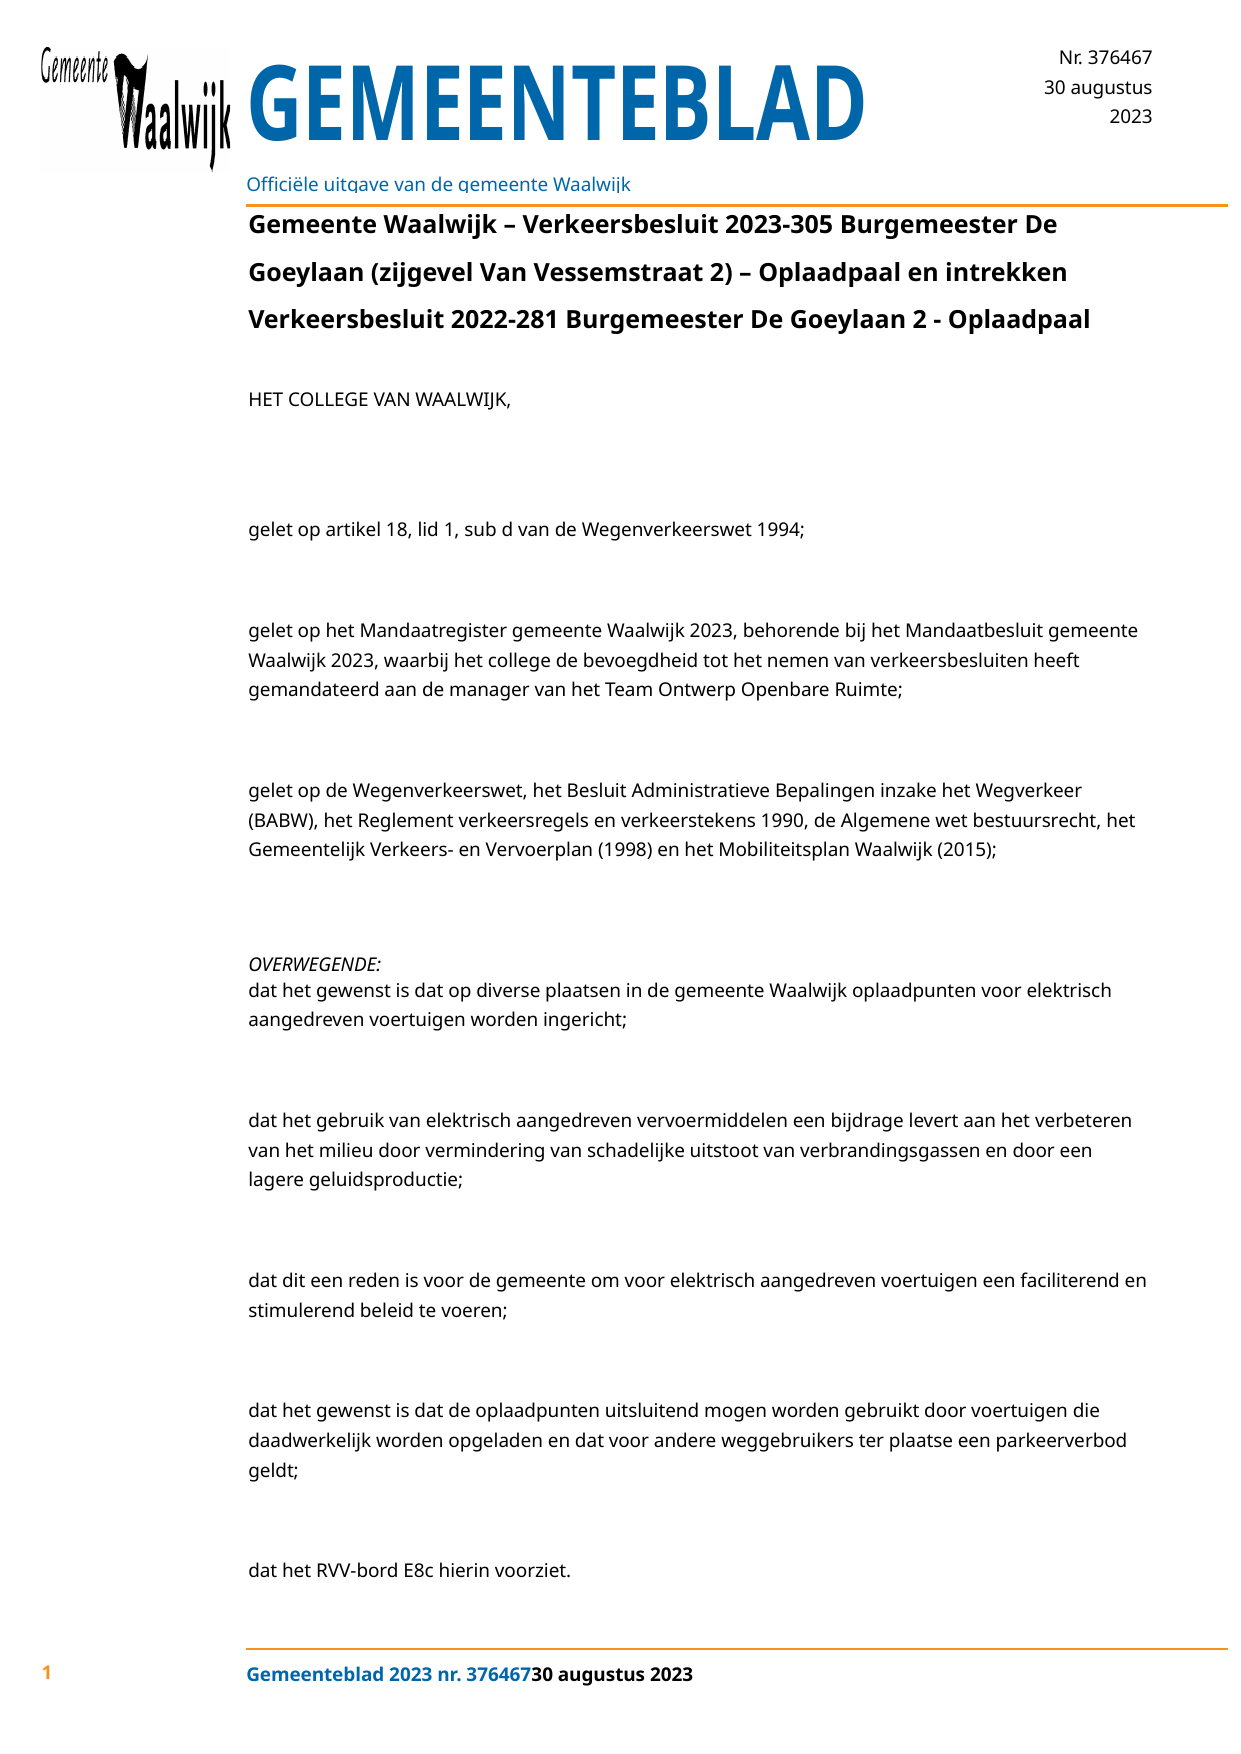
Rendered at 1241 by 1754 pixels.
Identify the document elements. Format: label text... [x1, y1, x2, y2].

text gelet op de Wegenverkeerswet, het Besluit Administratieve Bepalingen inzake het Wegverkeer (BABW), het Reglement verkeersregels en verkeerstekens 1990, de Algemene wet bestuursrecht, het Gemeentelijk Verkeers- en Vervoerplan (1998) en het Mobiliteitsplan Waalwijk (2015); [248, 777, 1152, 862]
text gelet op artikel 18, lid 1, sub d van de Wegenverkeerswet 1994; [248, 517, 1152, 542]
text Gemeente Waalwijk – Verkeersbesluit 2023-305 Burgemeester De Goeylaan (zijgevel Van Vessemstraat 2) – Oplaadpaal en intrekken Verkeersbesluit 2022-281 Burgemeester De Goeylaan 2 - Oplaadpaal [248, 207, 1152, 336]
text dat het gewenst is dat de oplaadpunten uitsluitend mogen worden gebruikt door voertuigen die daadwerkelijk worden opgeladen en dat voor andere weggebruikers ter plaatse een parkeerverbod geldt; [248, 1398, 1152, 1482]
text HET COLLEGE VAN WAALWIJK, [248, 386, 1152, 412]
text dat het gebruik van elektrisch aangedreven vervoermiddelen een bijdrage levert aan het verbeteren van het milieu door vermindering van schadelijke uitstoot van verbrandingsgassen en door een lagere geluidsproductie; [248, 1107, 1152, 1192]
text gelet op het Mandaatregister gemeente Waalwijk 2023, behorende bij het Mandaatbesluit gemeente Waalwijk 2023, waarbij het college de bevoegdheid tot het nemen van verkeersbesluiten heeft gemandateerd aan de manager van het Team Ontwerp Openbare Ruimte; [248, 617, 1152, 702]
text dat het gewenst is dat op diverse plaatsen in de gemeente Waalwijk oplaadpunten voor elektrisch aangedreven voertuigen worden ingericht; [248, 977, 1152, 1032]
text dat dit een reden is voor de gemeente om voor elektrisch aangedreven voertuigen een faciliterend en stimulerend beleid te voeren; [248, 1267, 1152, 1322]
text dat het RVV-bord E8c hierin voorziet. [248, 1558, 1152, 1583]
picture [41, 47, 231, 172]
text OVERWEGENDE: [248, 951, 1152, 977]
